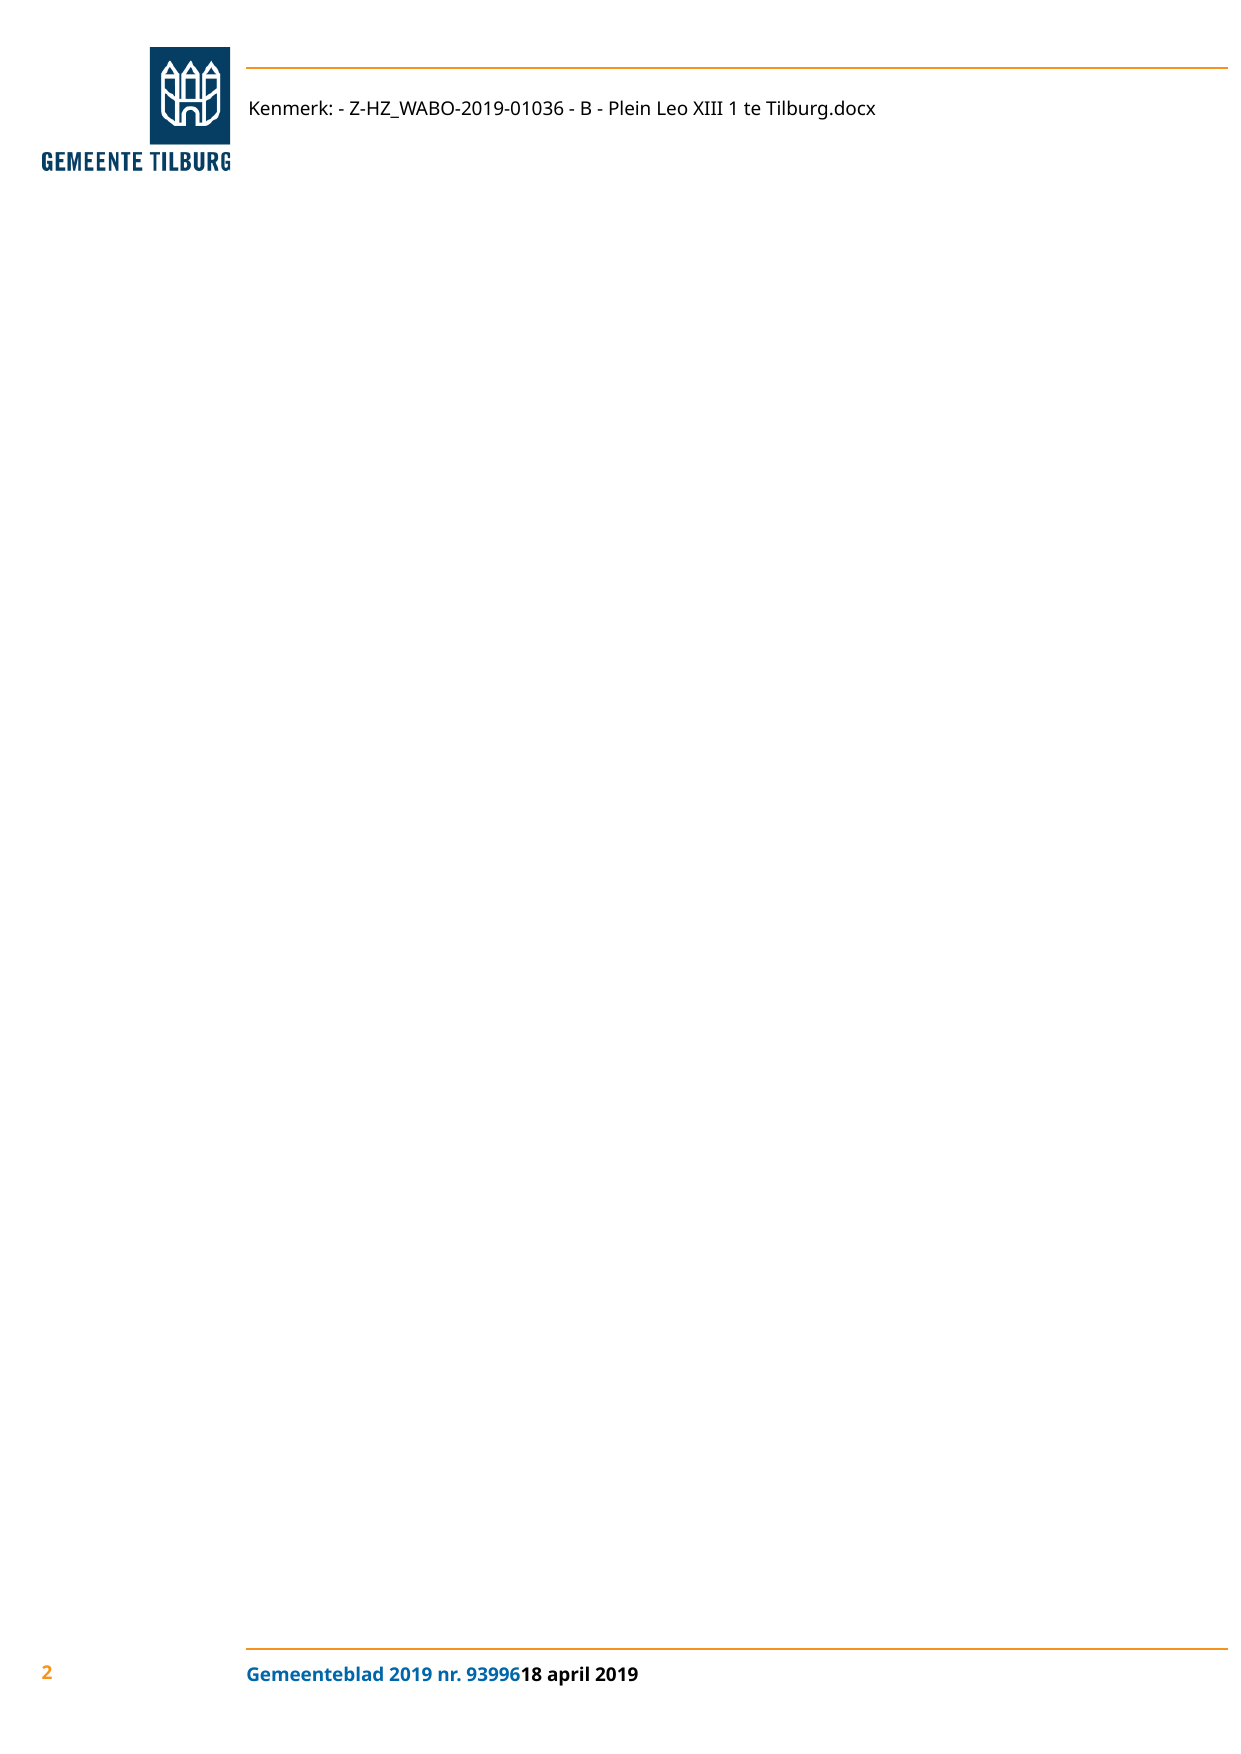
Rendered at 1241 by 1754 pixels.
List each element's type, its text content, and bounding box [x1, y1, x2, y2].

picture [41, 47, 231, 172]
text Kenmerk: - Z-HZ_WABO-2019-01036 - B - Plein Leo XIII 1 te Tilburg.docx [248, 95, 1152, 121]
